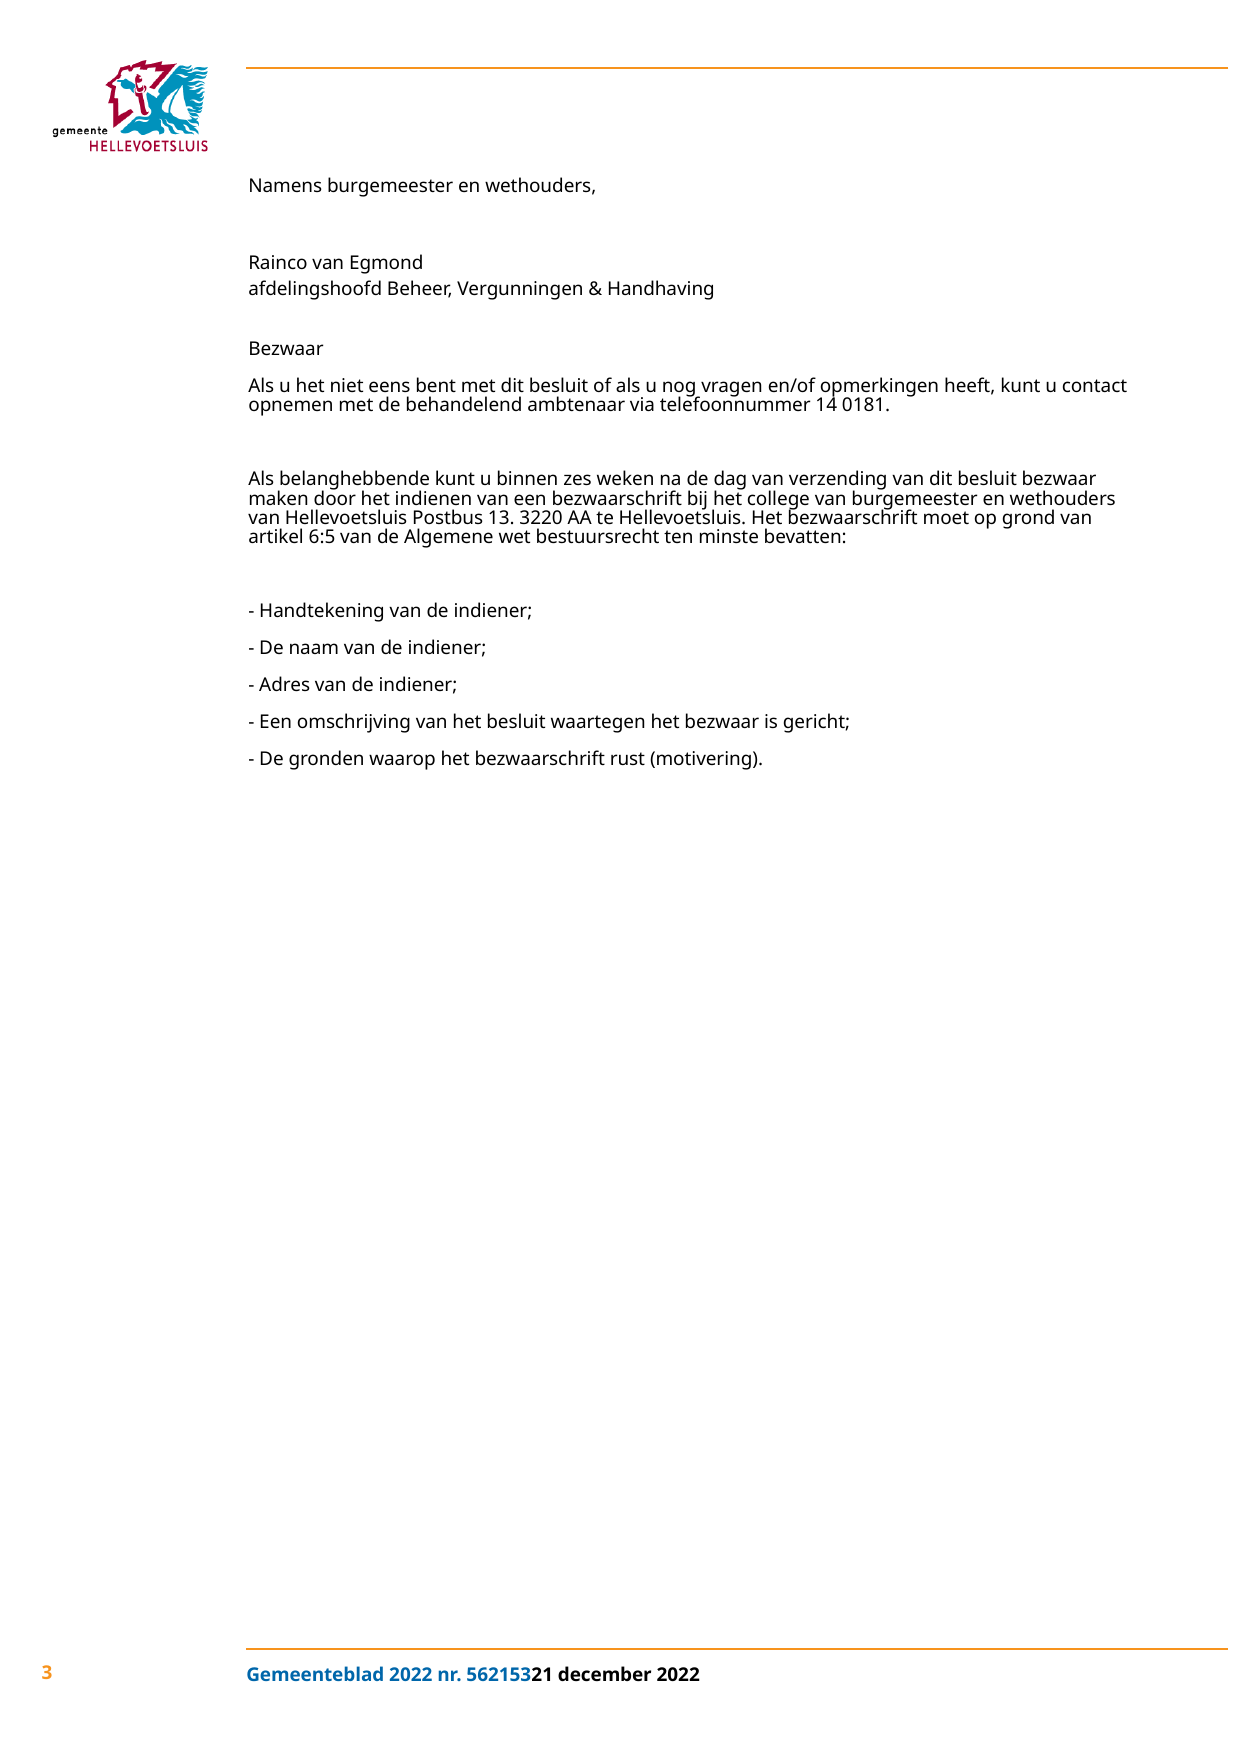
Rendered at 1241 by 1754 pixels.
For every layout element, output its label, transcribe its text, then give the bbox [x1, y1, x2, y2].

text - Een omschrijving van het besluit waartegen het bezwaar is gericht; [248, 713, 1152, 732]
text Als belanghebbende kunt u binnen zes weken na de dag van verzending van dit besluit bezwaar maken door het indienen van een bezwaarschrift bij het college van burgemeester en wethouders van Hellevoetsluis Postbus 13. 3220 AA te Hellevoetsluis. Het bezwaarschrift moet op grond van artikel 6:5 van de Algemene wet bestuursrecht ten minste bevatten: [248, 470, 1152, 547]
text Rainco van Egmond [248, 249, 1152, 275]
text afdelingshoofd Beheer, Vergunningen & Handhaving [248, 275, 1152, 301]
text - De gronden waarop het bezwaarschrift rust (motivering). [248, 750, 1152, 769]
text - De naam van de indiener; [248, 639, 1152, 658]
text - Handtekening van de indiener; [248, 602, 1152, 621]
text Namens burgemeester en wethouders, [248, 172, 1152, 198]
text - Adres van de indiener; [248, 676, 1152, 695]
picture [41, 47, 231, 172]
text Bezwaar [248, 340, 1152, 359]
text Als u het niet eens bent met dit besluit of als u nog vragen en/of opmerkingen heeft, kunt u contact opnemen met de behandelend ambtenaar via telefoonnummer 14 0181. [248, 377, 1152, 416]
